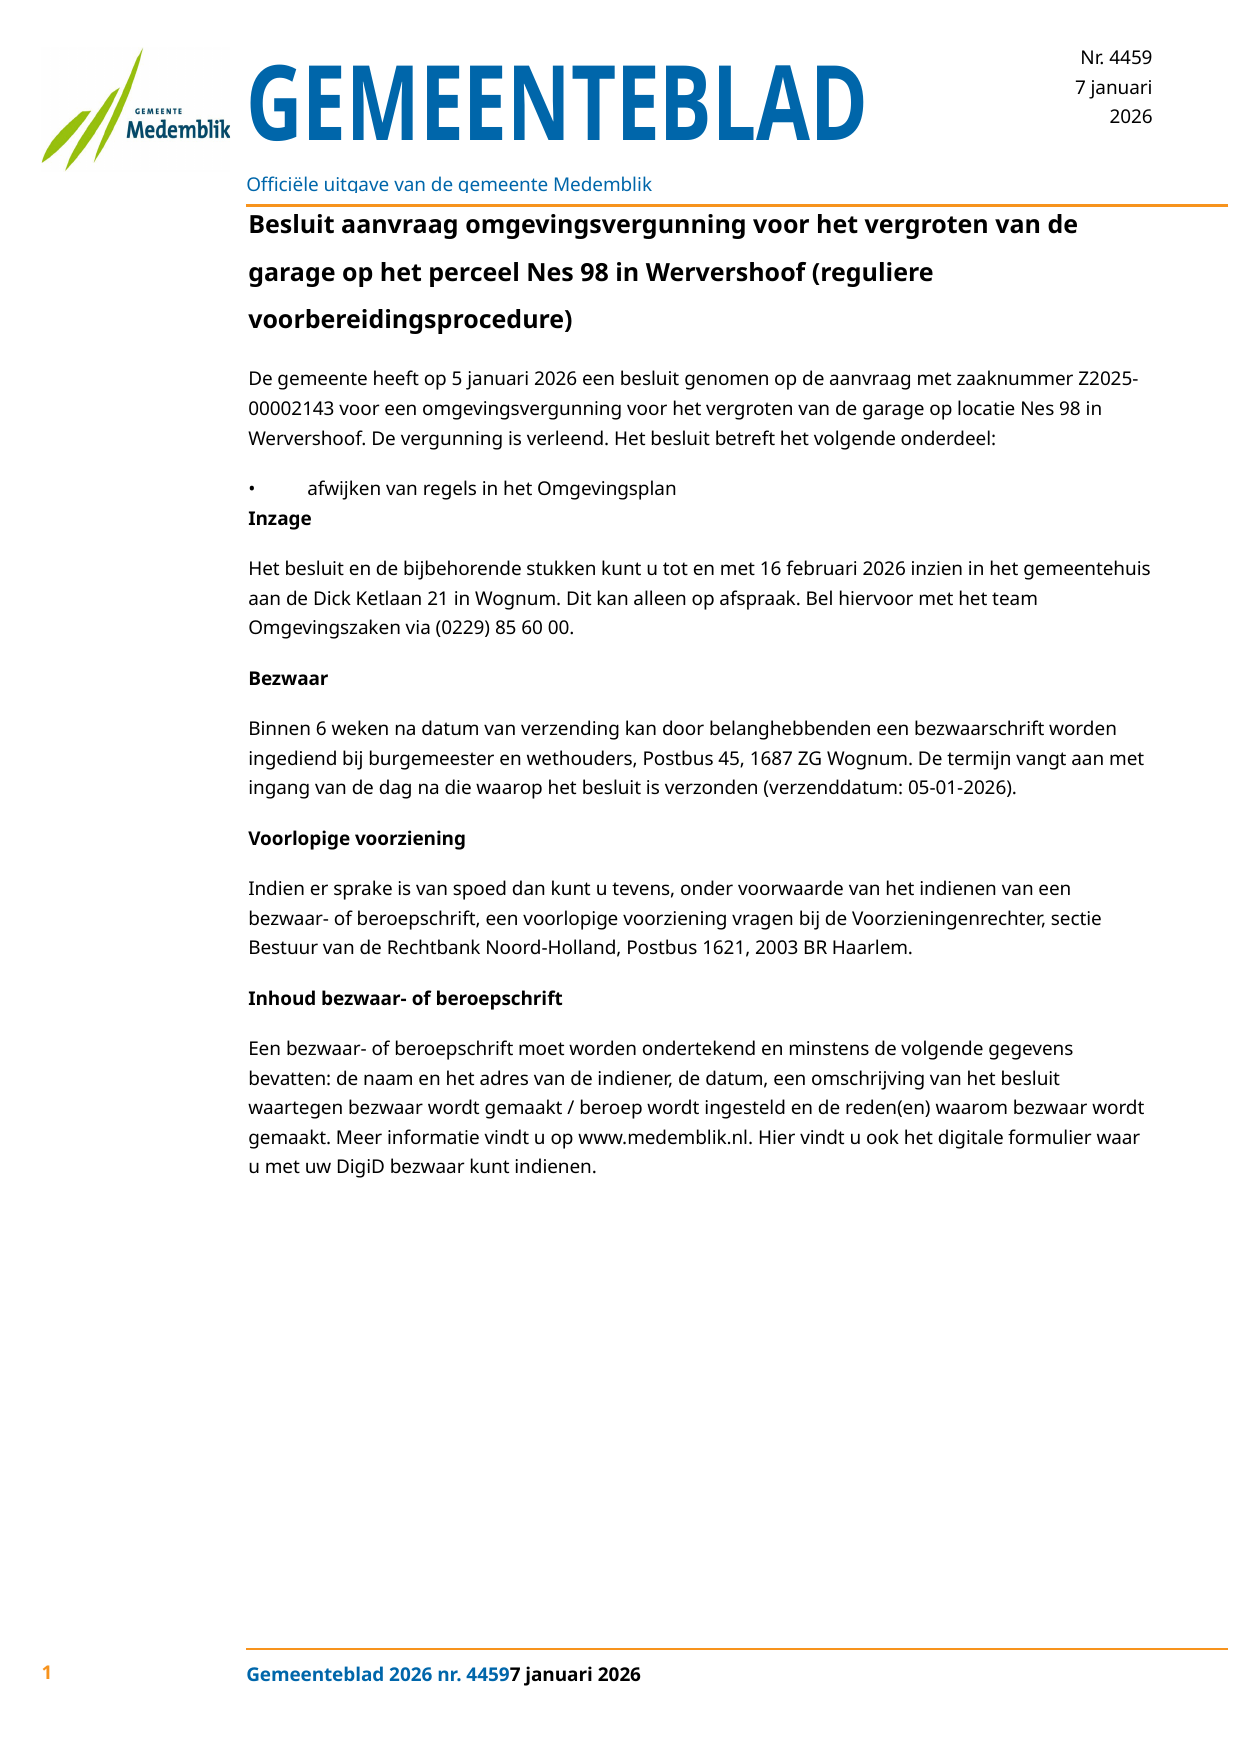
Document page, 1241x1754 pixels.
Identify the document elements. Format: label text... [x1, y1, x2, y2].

text Bezwaar [248, 665, 1152, 690]
text Besluit aanvraag omgevingsvergunning voor het vergroten van de garage op het perceel Nes 98 in Wervershoof (reguliere voorbereidingsprocedure) [248, 207, 1152, 336]
text Het besluit en de bijbehorende stukken kunt u tot en met 16 februari 2026 inzien in het gemeentehuis aan de Dick Ketlaan 21 in Wognum. Dit kan alleen op afspraak. Bel hiervoor met het team Omgevingszaken via (0229) 85 60 00. [248, 555, 1152, 640]
text Een bezwaar- of beroepschrift moet worden ondertekend en minstens de volgende gegevens bevatten: de naam en het adres van de indiener, de datum, een omschrijving van het besluit waartegen bezwaar wordt gemaakt / beroep wordt ingesteld en de reden(en) waarom bezwaar wordt gemaakt. Meer informatie vindt u op www.medemblik.nl. Hier vindt u ook het digitale formulier waar u met uw DigiD bezwaar kunt indienen. [248, 1035, 1152, 1179]
text Inzage [248, 505, 1152, 530]
list afwijken van regels in het Omgevingsplan [248, 475, 1152, 501]
text Binnen 6 weken na datum van verzending kan door belanghebbenden een bezwaarschrift worden ingediend bij burgemeester en wethouders, Postbus 45, 1687 ZG Wognum. De termijn vangt aan met ingang van de dag na die waarop het besluit is verzonden (verzenddatum: 05-01-2026). [248, 715, 1152, 800]
text Voorlopige voorziening [248, 825, 1152, 850]
text Inhoud bezwaar- of beroepschrift [248, 985, 1152, 1010]
text De gemeente heeft op 5 januari 2026 een besluit genomen op de aanvraag met zaaknummer Z2025-00002143 voor een omgevingsvergunning voor het vergroten van de garage op locatie Nes 98 in Wervershoof. De vergunning is verleend. Het besluit betreft het volgende onderdeel: [248, 366, 1152, 450]
text Indien er sprake is van spoed dan kunt u tevens, onder voorwaarde van het indienen van een bezwaar- of beroepschrift, een voorlopige voorziening vragen bij de Voorzieningenrechter, sectie Bestuur van de Rechtbank Noord-Holland, Postbus 1621, 2003 BR Haarlem. [248, 875, 1152, 960]
picture [41, 47, 231, 172]
